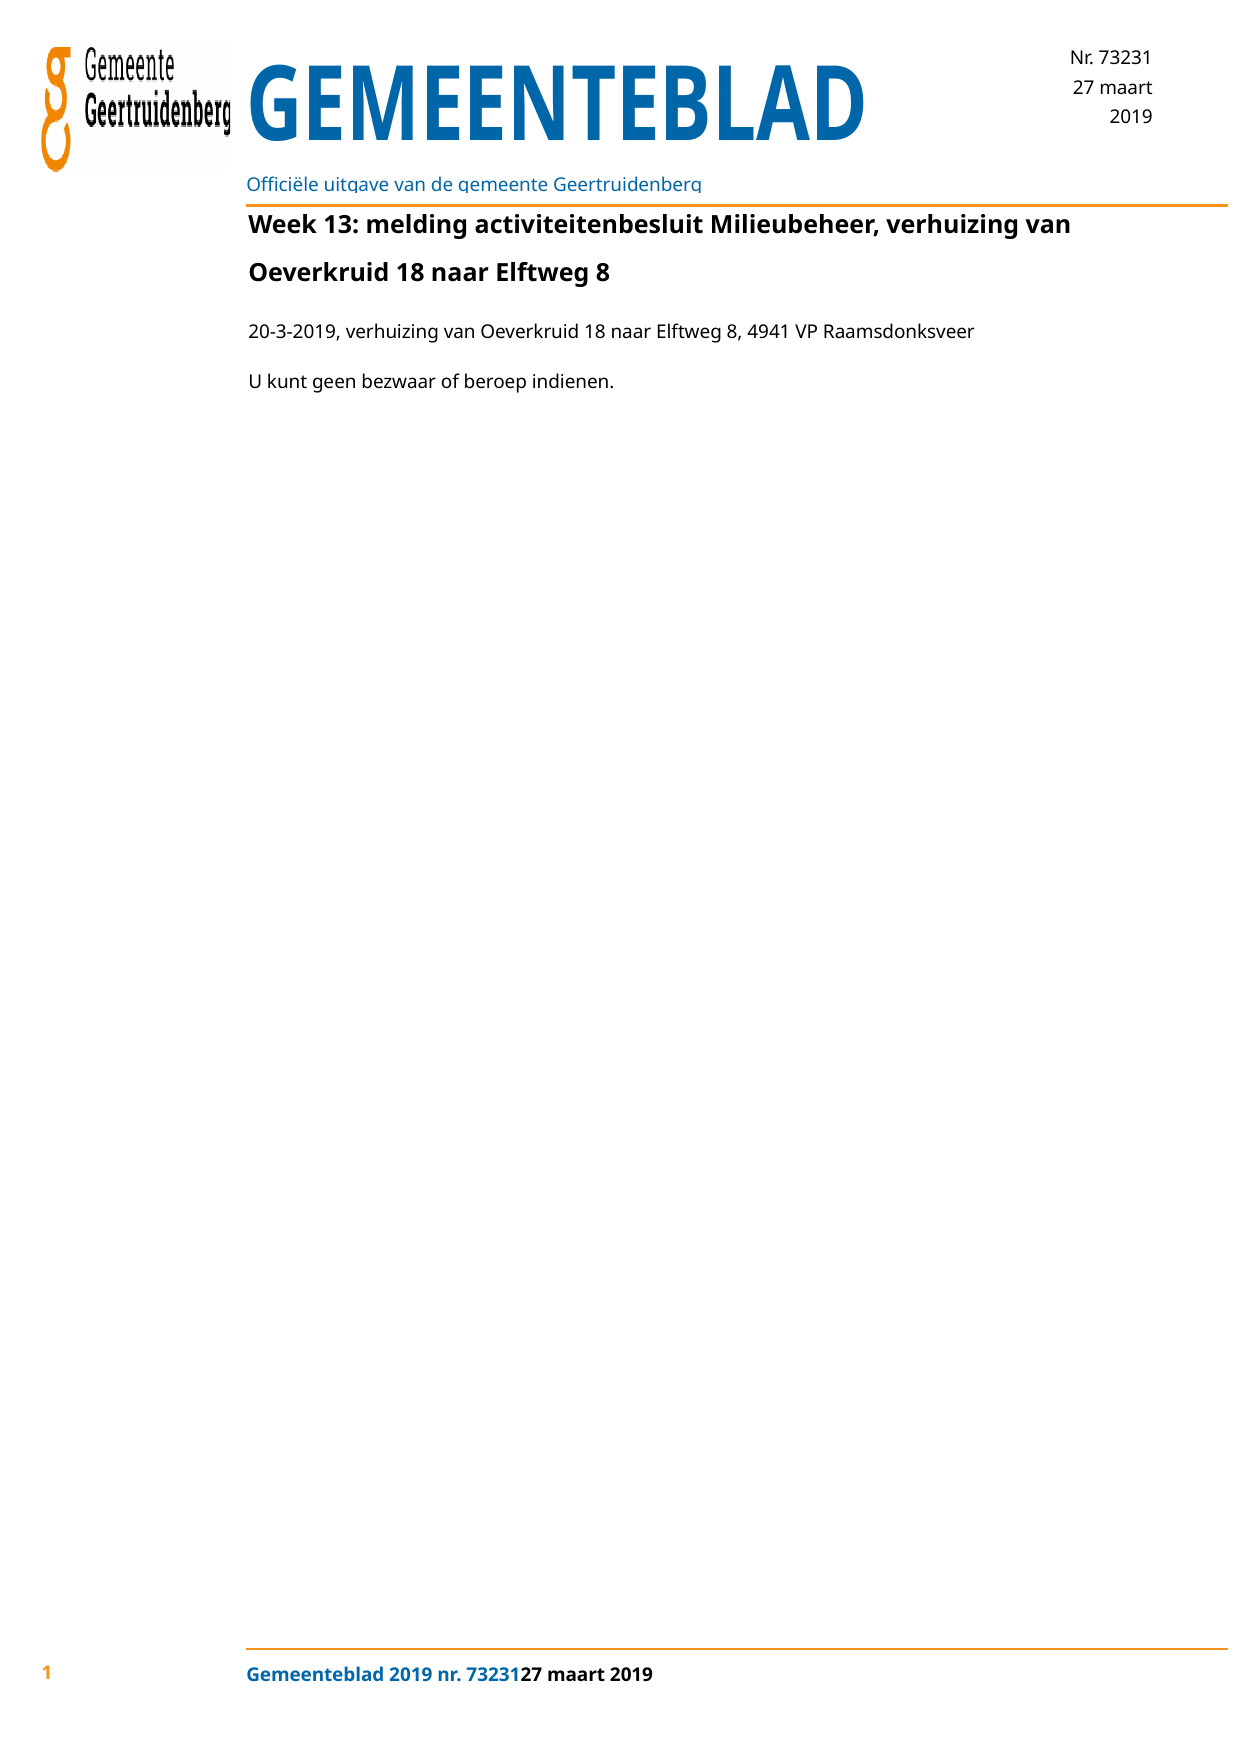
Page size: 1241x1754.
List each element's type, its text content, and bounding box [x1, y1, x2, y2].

text 20-3-2019, verhuizing van Oeverkruid 18 naar Elftweg 8, 4941 VP Raamsdonksveer [248, 318, 1152, 344]
text Week 13: melding activiteitenbesluit Milieubeheer, verhuizing van Oeverkruid 18 naar Elftweg 8 [248, 207, 1152, 288]
picture [41, 47, 231, 172]
text U kunt geen bezwaar of beroep indienen. [248, 368, 1152, 394]
